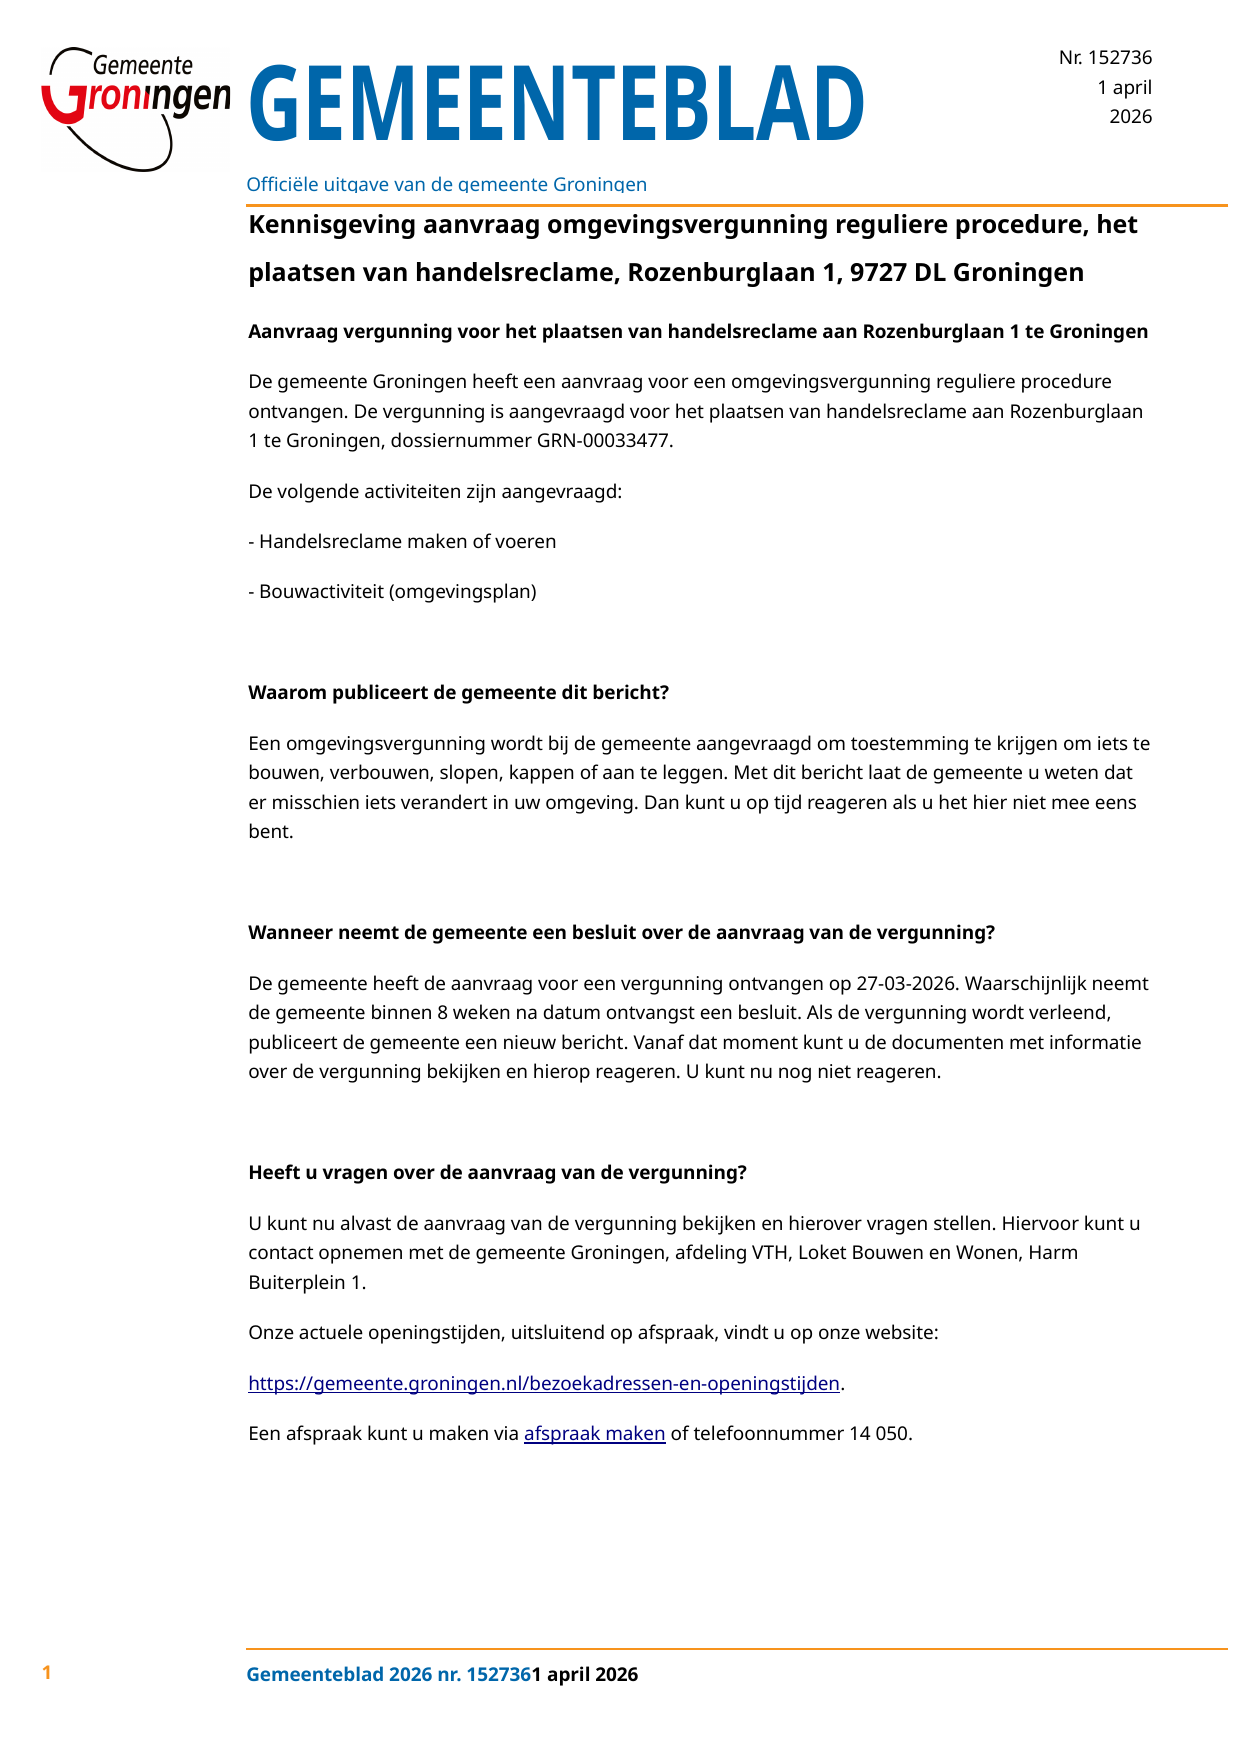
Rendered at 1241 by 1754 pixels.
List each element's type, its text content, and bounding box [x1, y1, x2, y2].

text Wanneer neemt de gemeente een besluit over de aanvraag van de vergunning? [248, 919, 1152, 945]
text - Bouwactiviteit (omgevingsplan) [248, 579, 1152, 604]
text De gemeente heeft de aanvraag voor een vergunning ontvangen op 27-03-2026. Waarschijnlijk neemt de gemeente binnen 8 weken na datum ontvangst een besluit. Als de vergunning wordt verleend, publiceert de gemeente een nieuw bericht. Vanaf dat moment kunt u de documenten met informatie over de vergunning bekijken en hierop reageren. U kunt nu nog niet reageren. [248, 970, 1152, 1084]
text Waarom publiceert de gemeente dit bericht? [248, 679, 1152, 705]
text U kunt nu alvast de aanvraag van de vergunning bekijken en hierover vragen stellen. Hiervoor kunt u contact opnemen met de gemeente Groningen, afdeling VTH, Loket Bouwen en Wonen, Harm Buiterplein 1. [248, 1210, 1152, 1295]
text Kennisgeving aanvraag omgevingsvergunning reguliere procedure, het plaatsen van handelsreclame, Rozenburglaan 1, 9727 DL Groningen [248, 207, 1152, 288]
picture [41, 47, 231, 172]
text Aanvraag vergunning voor het plaatsen van handelsreclame aan Rozenburglaan 1 te Groningen [248, 318, 1152, 344]
text - Handelsreclame maken of voeren [248, 528, 1152, 554]
text De volgende activiteiten zijn aangevraagd: [248, 478, 1152, 504]
text https://gemeente.groningen.nl/bezoekadressen-en-openingstijden. [248, 1370, 1152, 1396]
text De gemeente Groningen heeft een aanvraag voor een omgevingsvergunning reguliere procedure ontvangen. De vergunning is aangevraagd voor het plaatsen van handelsreclame aan Rozenburglaan 1 te Groningen, dossiernummer GRN-00033477. [248, 368, 1152, 453]
text Een omgevingsvergunning wordt bij de gemeente aangevraagd om toestemming te krijgen om iets te bouwen, verbouwen, slopen, kappen of aan te leggen. Met dit bericht laat de gemeente u weten dat er misschien iets verandert in uw omgeving. Dan kunt u op tijd reageren als u het hier niet mee eens bent. [248, 730, 1152, 844]
text Onze actuele openingstijden, uitsluitend op afspraak, vindt u op onze website: [248, 1319, 1152, 1345]
text Een afspraak kunt u maken via afspraak maken of telefoonnummer 14 050. [248, 1420, 1152, 1446]
text Heeft u vragen over de aanvraag van de vergunning? [248, 1159, 1152, 1185]
